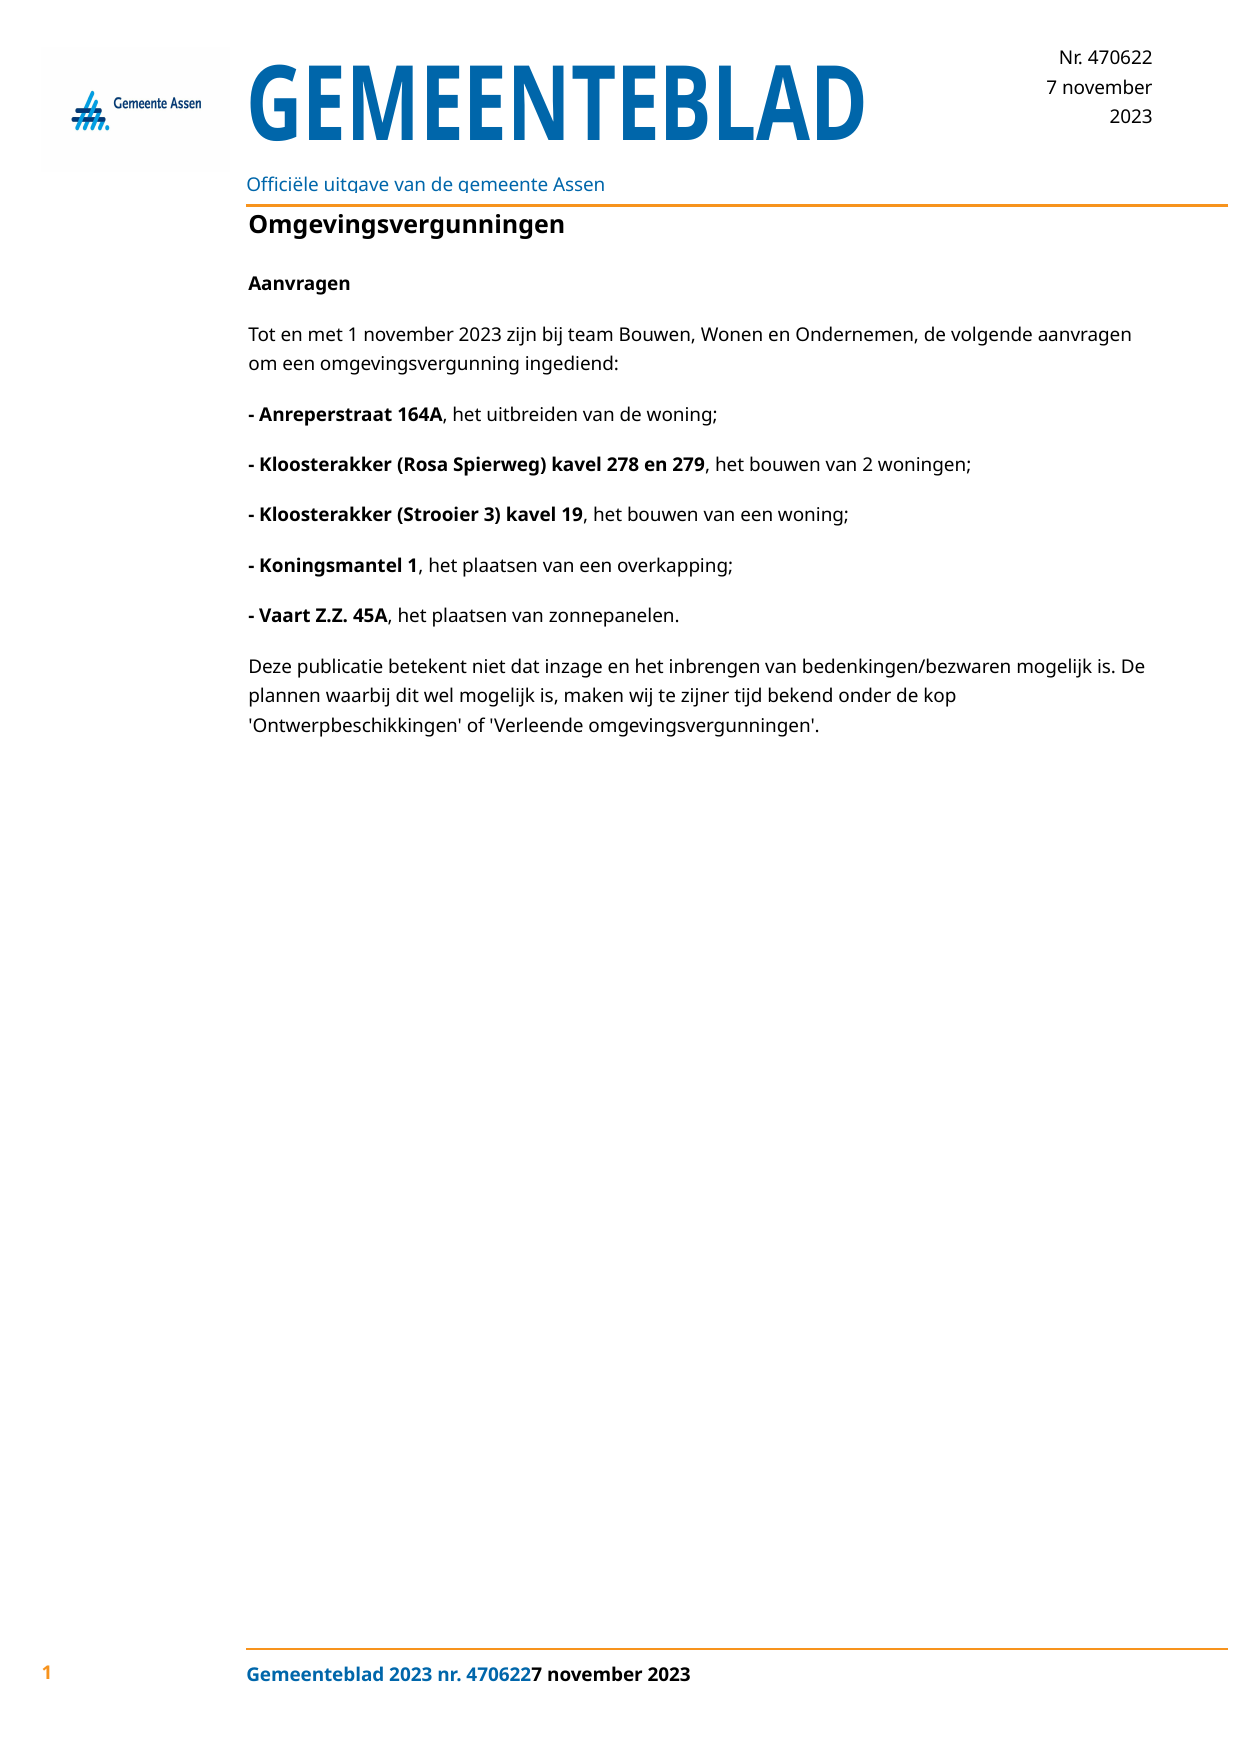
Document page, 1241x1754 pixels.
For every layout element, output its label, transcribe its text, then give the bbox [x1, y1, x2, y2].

text - Kloosterakker (Rosa Spierweg) kavel 278 en 279, het bouwen van 2 woningen; [248, 451, 1152, 477]
text Omgevingsvergunningen [248, 207, 1152, 241]
picture [41, 47, 231, 172]
text Aanvragen [248, 270, 1152, 296]
text - Kloosterakker (Strooier 3) kavel 19, het bouwen van een woning; [248, 502, 1152, 527]
text - Vaart Z.Z. 45A, het plaatsen van zonnepanelen. [248, 602, 1152, 628]
text - Koningsmantel 1, het plaatsen van een overkapping; [248, 552, 1152, 578]
text Deze publicatie betekent niet dat inzage en het inbrengen van bedenkingen/bezwaren mogelijk is. De plannen waarbij dit wel mogelijk is, maken wij te zijner tijd bekend onder de kop 'Ontwerpbeschikkingen' of 'Verleende omgevingsvergunningen'. [248, 653, 1152, 738]
text Tot en met 1 november 2023 zijn bij team Bouwen, Wonen en Ondernemen, de volgende aanvragen om een omgevingsvergunning ingediend: [248, 321, 1152, 376]
text - Anreperstraat 164A, het uitbreiden van de woning; [248, 401, 1152, 426]
